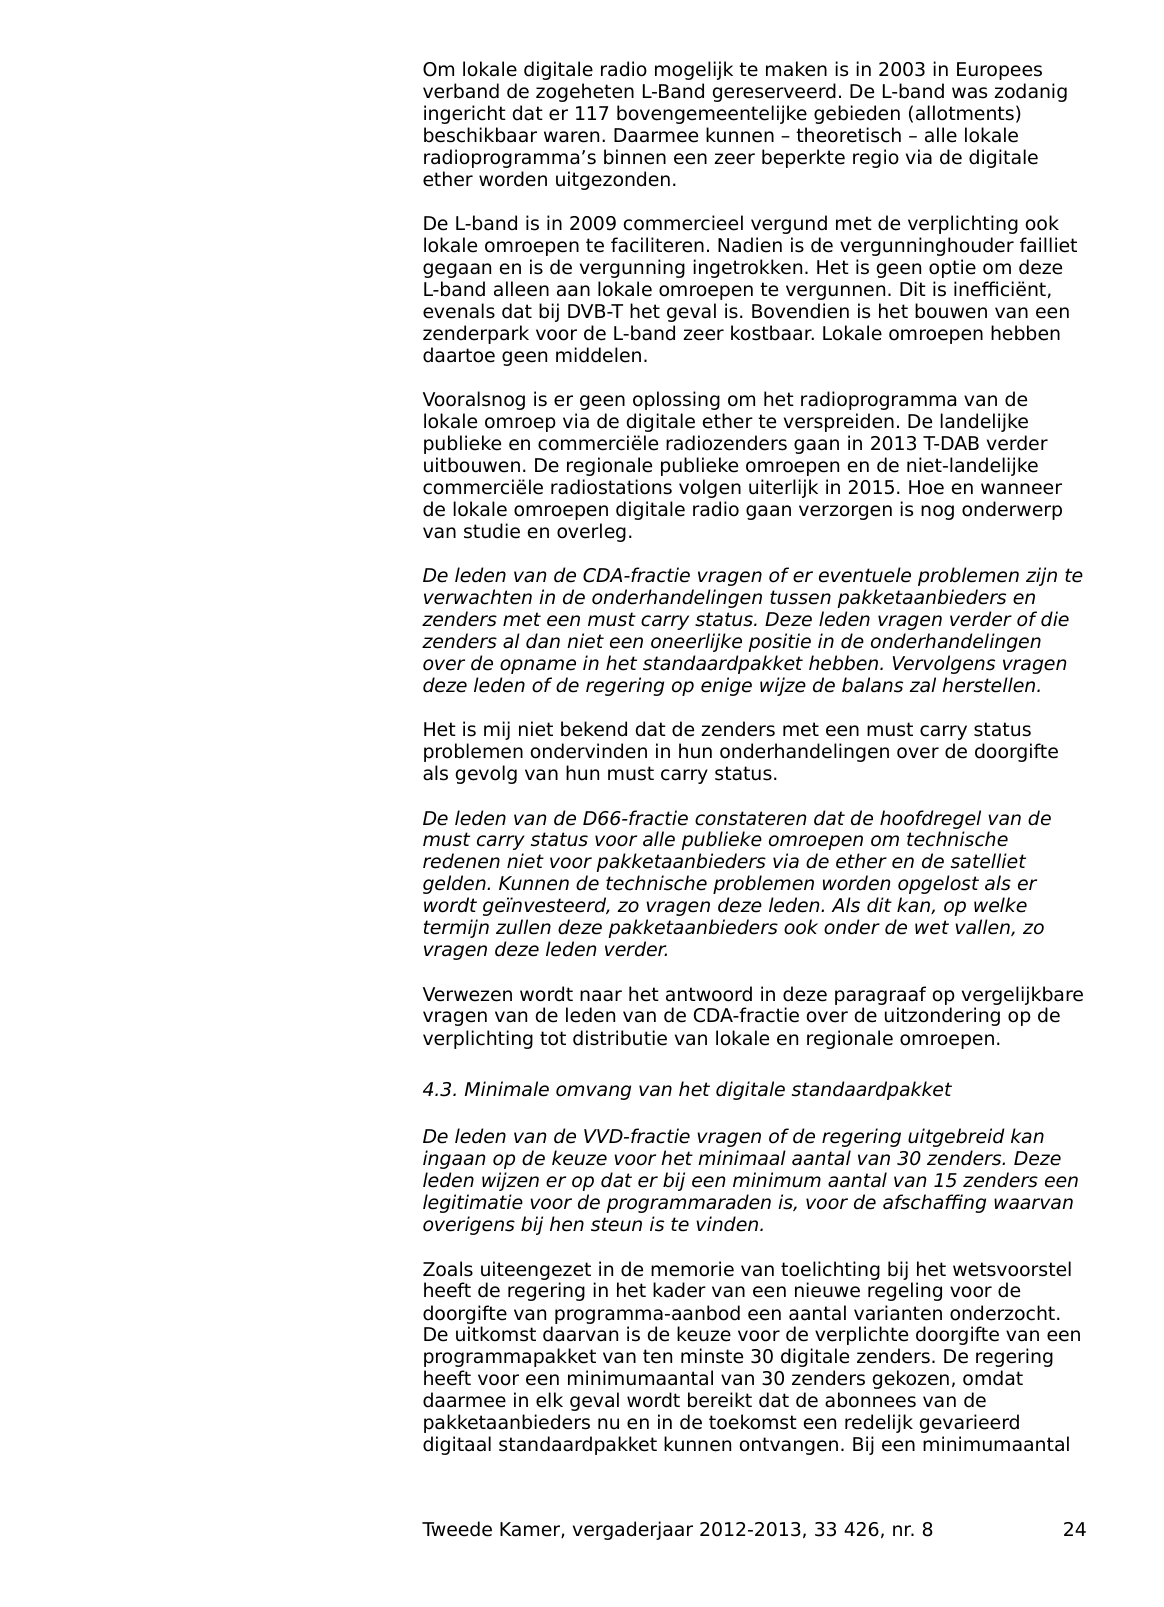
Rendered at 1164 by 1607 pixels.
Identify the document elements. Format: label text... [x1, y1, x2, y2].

text Vooralsnog is er geen oplossing om het radioprogramma van de lokale omroep via de digitale ether te verspreiden. De landelijke publieke en commerciële radiozenders gaan in 2013 T-DAB verder uitbouwen. De regionale publieke omroepen en de niet-landelijke commerciële radiostations volgen uiterlijk in 2015. Hoe en wanneer de lokale omroepen digitale radio gaan verzorgen is nog onderwerp van studie en overleg. [422, 389, 1087, 543]
text Zoals uiteengezet in de memorie van toelichting bij het wetsvoorstel heeft de regering in het kader van een nieuwe regeling voor de doorgifte van programma-aanbod een aantal varianten onderzocht. De uitkomst daarvan is de keuze voor de verplichte doorgifte van een programmapakket van ten minste 30 digitale zenders. De regering heeft voor een minimumaantal van 30 zenders gekozen, omdat daarmee in elk geval wordt bereikt dat de abonnees van de pakketaanbieders nu en in de toekomst een redelijk gevarieerd digitaal standaardpakket kunnen ontvangen. Bij een minimumaantal [422, 1258, 1087, 1456]
text De leden van de D66-fractie constateren dat de hoofdregel van de must carry status voor alle publieke omroepen om technische redenen niet voor pakketaanbieders via de ether en de satelliet gelden. Kunnen de technische problemen worden opgelost als er wordt geïnvesteerd, zo vragen deze leden. Als dit kan, op welke termijn zullen deze pakketaanbieders ook onder de wet vallen, zo vragen deze leden verder. [422, 807, 1087, 961]
text De leden van de VVD-fractie vragen of de regering uitgebreid kan ingaan op de keuze voor het minimaal aantal van 30 zenders. Deze leden wijzen er op dat er bij een minimum aantal van 15 zenders een legitimatie voor de programmaraden is, voor de afschaffing waarvan overigens bij hen steun is te vinden. [422, 1126, 1087, 1236]
text Om lokale digitale radio mogelijk te maken is in 2003 in Europees verband de zogeheten L-Band gereserveerd. De L-band was zodanig ingericht dat er 117 bovengemeentelijke gebieden (allotments) beschikbaar waren. Daarmee kunnen – theoretisch – alle lokale radioprogramma’s binnen een zeer beperkte regio via de digitale ether worden uitgezonden. [422, 59, 1087, 191]
text Het is mij niet bekend dat de zenders met een must carry status problemen ondervinden in hun onderhandelingen over de doorgifte als gevolg van hun must carry status. [422, 719, 1087, 785]
text De leden van de CDA-fractie vragen of er eventuele problemen zijn te verwachten in de onderhandelingen tussen pakketaanbieders en zenders met een must carry status. Deze leden vragen verder of die zenders al dan niet een oneerlijke positie in de onderhandelingen over de opname in het standaardpakket hebben. Vervolgens vragen deze leden of de regering op enige wijze de balans zal herstellen. [422, 565, 1087, 697]
text Verwezen wordt naar het antwoord in deze paragraaf op vergelijkbare vragen van de leden van de CDA-fractie over de uitzondering op de verplichting tot distributie van lokale en regionale omroepen. [422, 983, 1087, 1049]
text De L-band is in 2009 commercieel vergund met de verplichting ook lokale omroepen te faciliteren. Nadien is de vergunninghouder failliet gegaan en is de vergunning ingetrokken. Het is geen optie om deze L-band alleen aan lokale omroepen te vergunnen. Dit is inefficiënt, evenals dat bij DVB-T het geval is. Bovendien is het bouwen van een zenderpark voor de L-band zeer kostbaar. Lokale omroepen hebben daartoe geen middelen. [422, 213, 1087, 367]
subtitle 4.3. Minimale omvang van het digitale standaardpakket [422, 1079, 1087, 1101]
